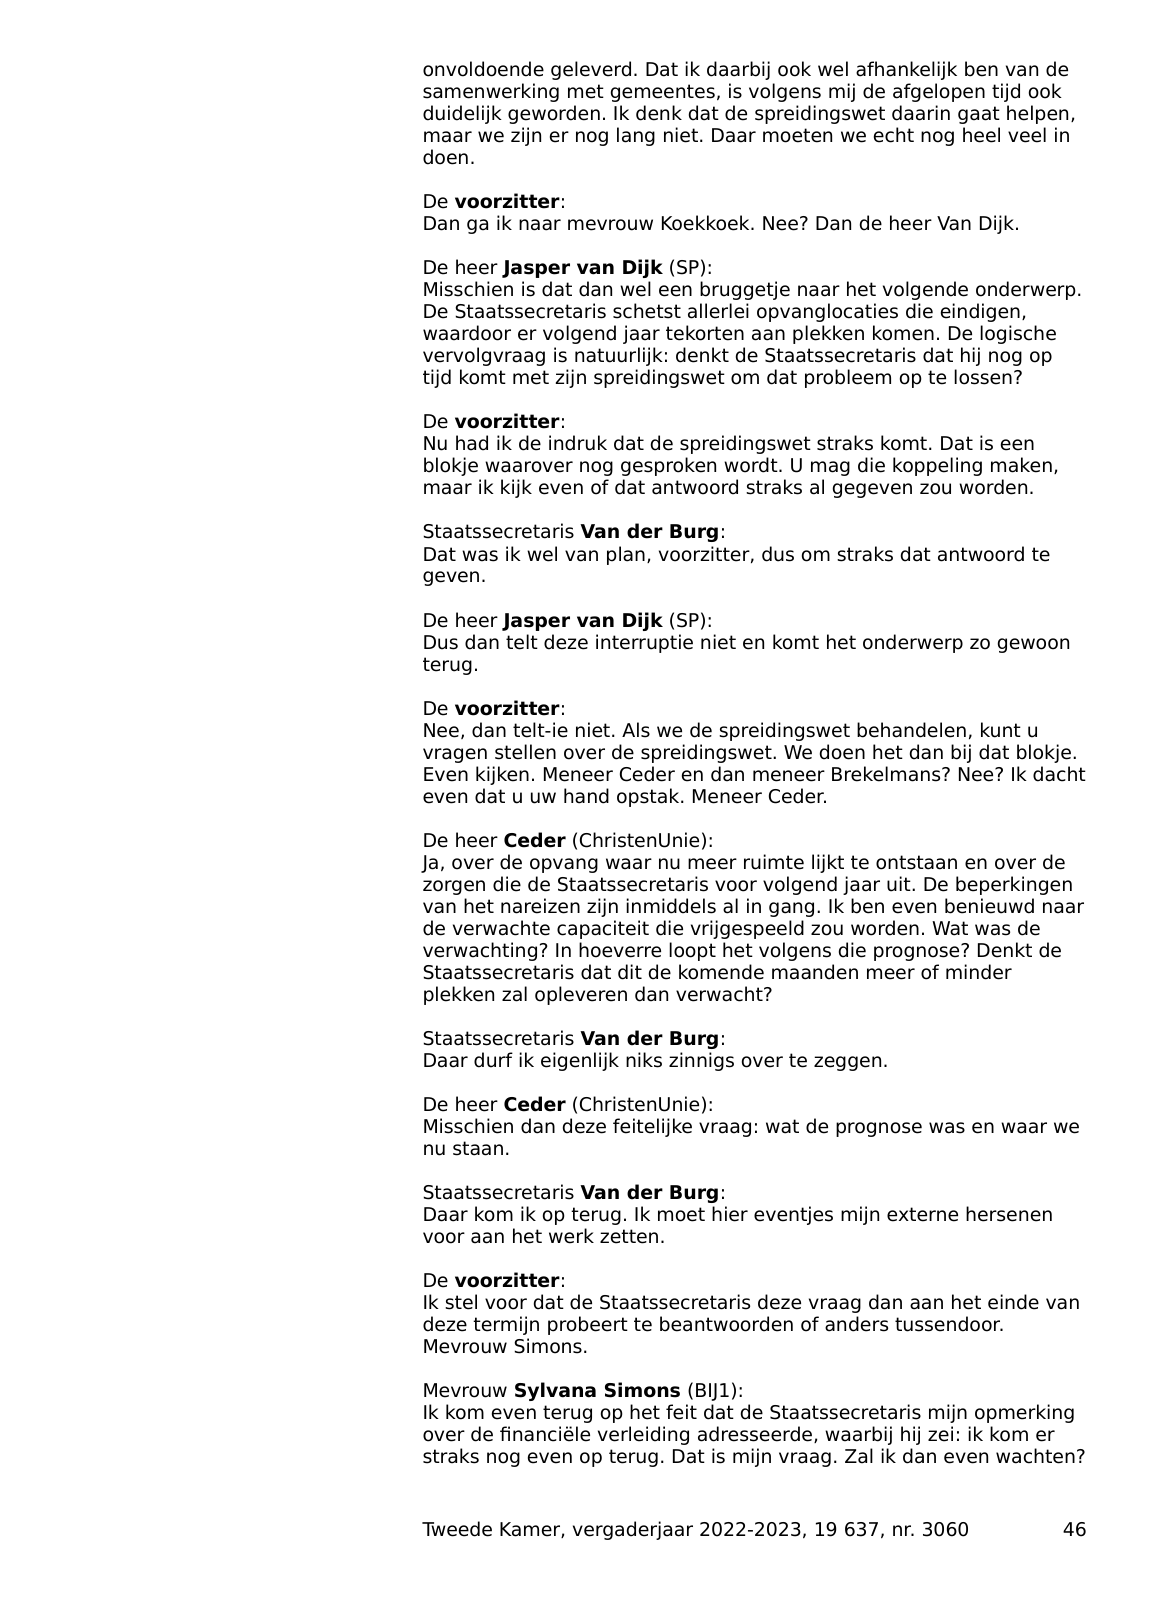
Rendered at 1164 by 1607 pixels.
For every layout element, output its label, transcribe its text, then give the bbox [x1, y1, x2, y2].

text Ik kom even terug op het feit dat de Staatssecretaris mijn opmerking over de financiële verleiding adresseerde, waarbij hij zei: ik kom er straks nog even op terug. Dat is mijn vraag. Zal ik dan even wachten? [422, 1402, 1087, 1468]
text Daar durf ik eigenlijk niks zinnigs over te zeggen. [422, 1050, 1087, 1072]
text De heer Ceder (ChristenUnie): [422, 1094, 1087, 1116]
text Dat was ik wel van plan, voorzitter, dus om straks dat antwoord te geven. [422, 543, 1087, 587]
text onvoldoende geleverd. Dat ik daarbij ook wel afhankelijk ben van de samenwerking met gemeentes, is volgens mij de afgelopen tijd ook duidelijk geworden. Ik denk dat de spreidingswet daarin gaat helpen, maar we zijn er nog lang niet. Daar moeten we echt nog heel veel in doen. [422, 59, 1087, 169]
text Dan ga ik naar mevrouw Koekkoek. Nee? Dan de heer Van Dijk. [422, 213, 1087, 235]
text Staatssecretaris Van der Burg: [422, 521, 1087, 543]
text Nee, dan telt-ie niet. Als we de spreidingswet behandelen, kunt u vragen stellen over de spreidingswet. We doen het dan bij dat blokje. Even kijken. Meneer Ceder en dan meneer Brekelmans? Nee? Ik dacht even dat u uw hand opstak. Meneer Ceder. [422, 720, 1087, 808]
text Staatssecretaris Van der Burg: [422, 1028, 1087, 1050]
text De voorzitter: [422, 698, 1087, 720]
text De voorzitter: [422, 411, 1087, 433]
text Nu had ik de indruk dat de spreidingswet straks komt. Dat is een blokje waarover nog gesproken wordt. U mag die koppeling maken, maar ik kijk even of dat antwoord straks al gegeven zou worden. [422, 433, 1087, 499]
text Ik stel voor dat de Staatssecretaris deze vraag dan aan het einde van deze termijn probeert te beantwoorden of anders tussendoor. Mevrouw Simons. [422, 1292, 1087, 1358]
text Mevrouw Sylvana Simons (BIJ1): [422, 1380, 1087, 1402]
text Dus dan telt deze interruptie niet en komt het onderwerp zo gewoon terug. [422, 632, 1087, 676]
text Misschien dan deze feitelijke vraag: wat de prognose was en waar we nu staan. [422, 1116, 1087, 1160]
text De heer Jasper van Dijk (SP): [422, 257, 1087, 279]
text Ja, over de opvang waar nu meer ruimte lijkt te ontstaan en over de zorgen die de Staatssecretaris voor volgend jaar uit. De beperkingen van het nareizen zijn inmiddels al in gang. Ik ben even benieuwd naar de verwachte capaciteit die vrijgespeeld zou worden. Wat was de verwachting? In hoeverre loopt het volgens die prognose? Denkt de Staatssecretaris dat dit de komende maanden meer of minder plekken zal opleveren dan verwacht? [422, 852, 1087, 1006]
text De voorzitter: [422, 1270, 1087, 1292]
text De heer Ceder (ChristenUnie): [422, 830, 1087, 852]
text Misschien is dat dan wel een bruggetje naar het volgende onderwerp. De Staatssecretaris schetst allerlei opvanglocaties die eindigen, waardoor er volgend jaar tekorten aan plekken komen. De logische vervolgvraag is natuurlijk: denkt de Staatssecretaris dat hij nog op tijd komt met zijn spreidingswet om dat probleem op te lossen? [422, 279, 1087, 389]
text Staatssecretaris Van der Burg: [422, 1182, 1087, 1204]
text De voorzitter: [422, 191, 1087, 213]
text De heer Jasper van Dijk (SP): [422, 609, 1087, 632]
text Daar kom ik op terug. Ik moet hier eventjes mijn externe hersenen voor aan het werk zetten. [422, 1204, 1087, 1248]
